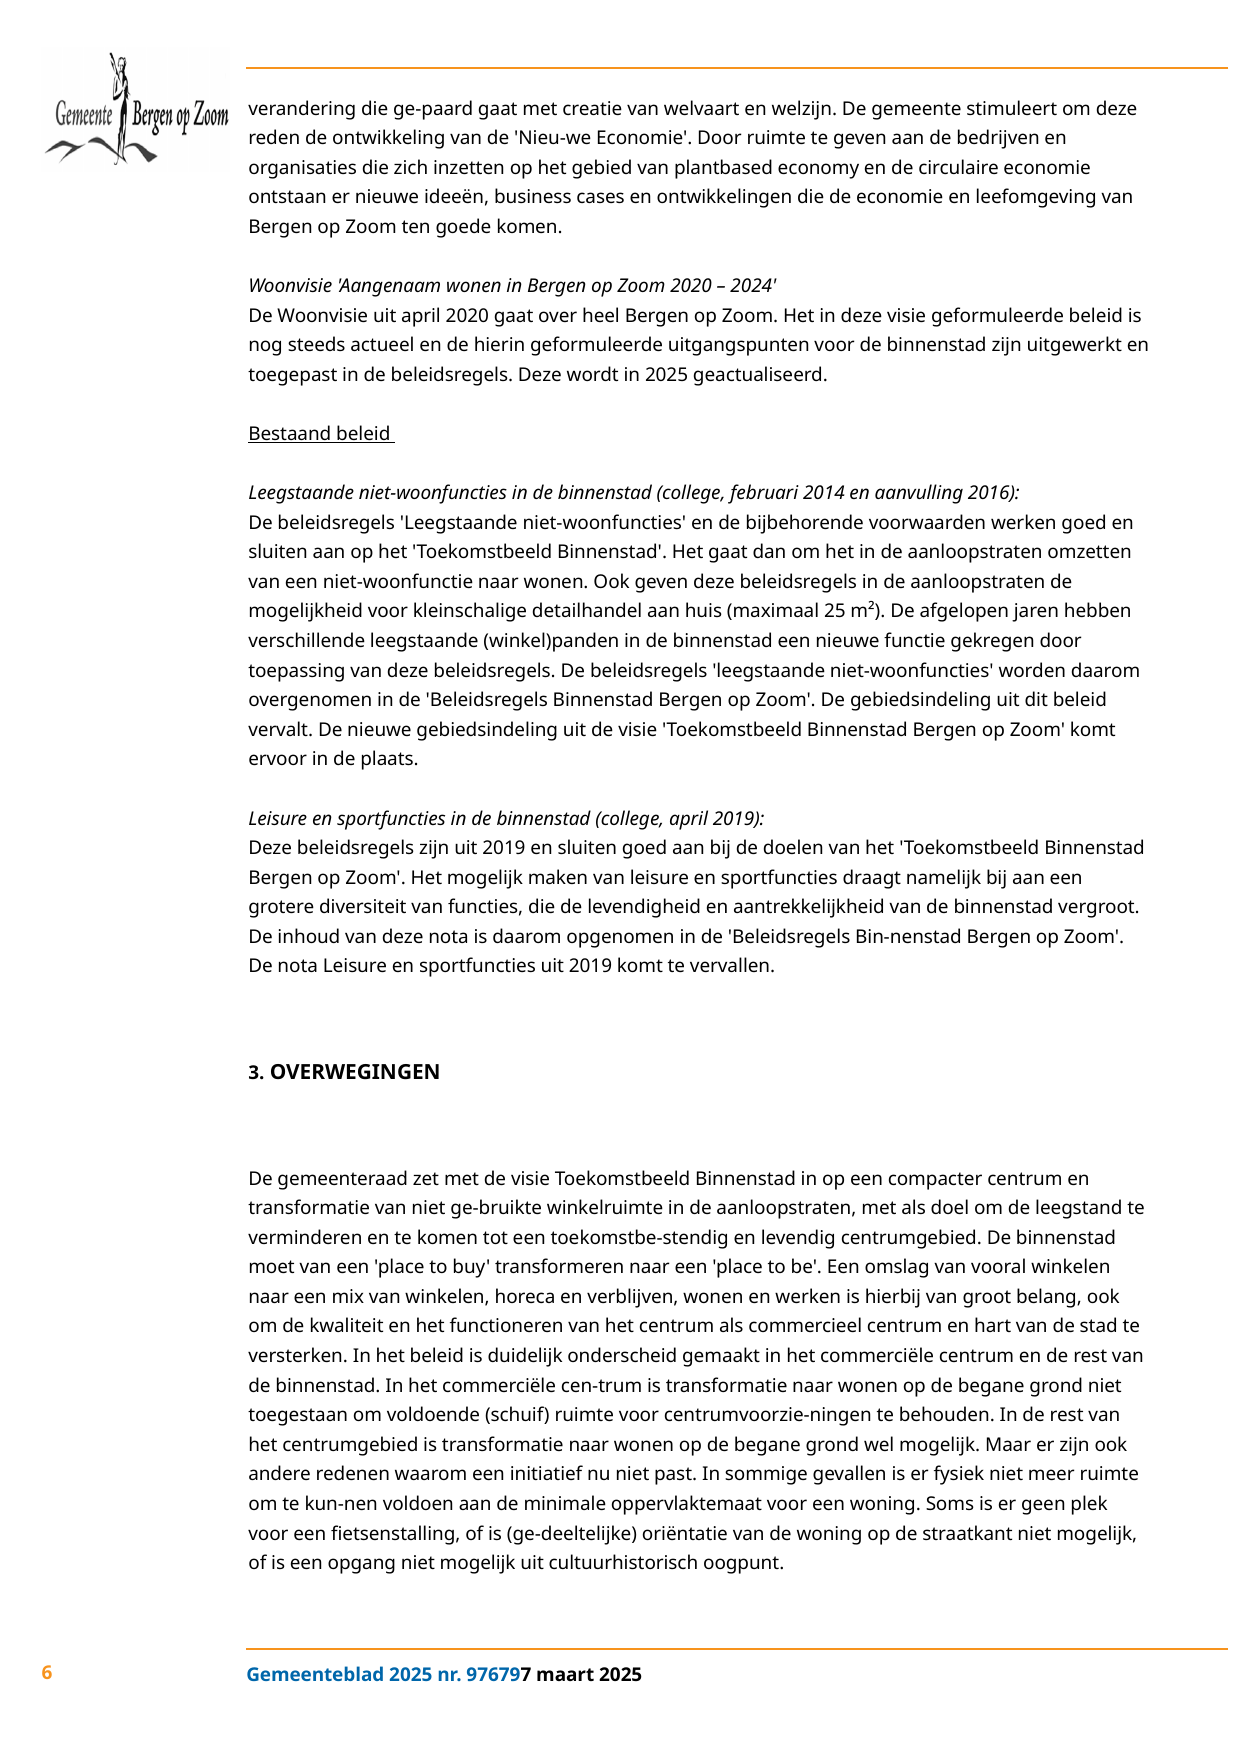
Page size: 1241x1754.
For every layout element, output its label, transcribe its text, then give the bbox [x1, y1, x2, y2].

text Leegstaande niet-woonfuncties in de binnenstad (college, februari 2014 en aanvulling 2016): [248, 479, 1152, 505]
picture [41, 47, 231, 172]
text De Woonvisie uit april 2020 gaat over heel Bergen op Zoom. Het in deze visie geformuleerde beleid is nog steeds actueel en de hierin geformuleerde uitgangspunten voor de binnenstad zijn uitgewerkt en toegepast in de beleidsregels. Deze wordt in 2025 geactualiseerd. [248, 302, 1152, 387]
text Deze beleidsregels zijn uit 2019 en sluiten goed aan bij de doelen van het 'Toekomstbeeld Binnenstad Bergen op Zoom'. Het mogelijk maken van leisure en sportfuncties draagt namelijk bij aan een grotere diversiteit van functies, die de levendigheid en aantrekkelijkheid van de binnenstad vergroot. De inhoud van deze nota is daarom opgenomen in de 'Beleidsregels Bin-nenstad Bergen op Zoom'. De nota Leisure en sportfuncties uit 2019 komt te vervallen. [248, 834, 1152, 978]
text 3. OVERWEGINGEN [248, 1057, 1152, 1086]
text Woonvisie 'Aangenaam wonen in Bergen op Zoom 2020 – 2024' [248, 272, 1152, 298]
text Leisure en sportfuncties in de binnenstad (college, april 2019): [248, 805, 1152, 831]
text De gemeenteraad zet met de visie Toekomstbeeld Binnenstad in op een compacter centrum en transformatie van niet ge-bruikte winkelruimte in de aanloopstraten, met als doel om de leegstand te verminderen en te komen tot een toekomstbe-stendig en levendig centrumgebied. De binnenstad moet van een 'place to buy' transformeren naar een 'place to be'. Een omslag van vooral winkelen naar een mix van winkelen, horeca en verblijven, wonen en werken is hierbij van groot belang, ook om de kwaliteit en het functioneren van het centrum als commercieel centrum en hart van de stad te versterken. In het beleid is duidelijk onderscheid gemaakt in het commerciële centrum en de rest van de binnenstad. In het commerciële cen-trum is transformatie naar wonen op de begane grond niet toegestaan om voldoende (schuif) ruimte voor centrumvoorzie-ningen te behouden. In de rest van het centrumgebied is transformatie naar wonen op de begane grond wel mogelijk. Maar er zijn ook andere redenen waarom een initiatief nu niet past. In sommige gevallen is er fysiek niet meer ruimte om te kun-nen voldoen aan de minimale oppervlaktemaat voor een woning. Soms is er geen plek voor een fietsenstalling, of is (ge-deeltelijke) oriëntatie van de woning op de straatkant niet mogelijk, of is een opgang niet mogelijk uit cultuurhistorisch oogpunt. [248, 1165, 1152, 1575]
text De beleidsregels 'Leegstaande niet-woonfuncties' en de bijbehorende voorwaarden werken goed en sluiten aan op het 'Toekomstbeeld Binnenstad'. Het gaat dan om het in de aanloopstraten omzetten van een niet-woonfunctie naar wonen. Ook geven deze beleidsregels in de aanloopstraten de mogelijkheid voor kleinschalige detailhandel aan huis (maximaal 25 m²). De afgelopen jaren hebben verschillende leegstaande (winkel)panden in de binnenstad een nieuwe functie gekregen door toepassing van deze beleidsregels. De beleidsregels 'leegstaande niet-woonfuncties' worden daarom overgenomen in de 'Beleidsregels Binnenstad Bergen op Zoom'. De gebiedsindeling uit dit beleid vervalt. De nieuwe gebiedsindeling uit de visie 'Toekomstbeeld Binnenstad Bergen op Zoom' komt ervoor in de plaats. [248, 509, 1152, 771]
text verandering die ge-paard gaat met creatie van welvaart en welzijn. De gemeente stimuleert om deze reden de ontwikkeling van de 'Nieu-we Economie'. Door ruimte te geven aan de bedrijven en organisaties die zich inzetten op het gebied van plantbased economy en de circulaire economie ontstaan er nieuwe ideeën, business cases en ontwikkelingen die de economie en leefomgeving van Bergen op Zoom ten goede komen. [248, 95, 1152, 239]
text Bestaand beleid [248, 420, 1152, 446]
